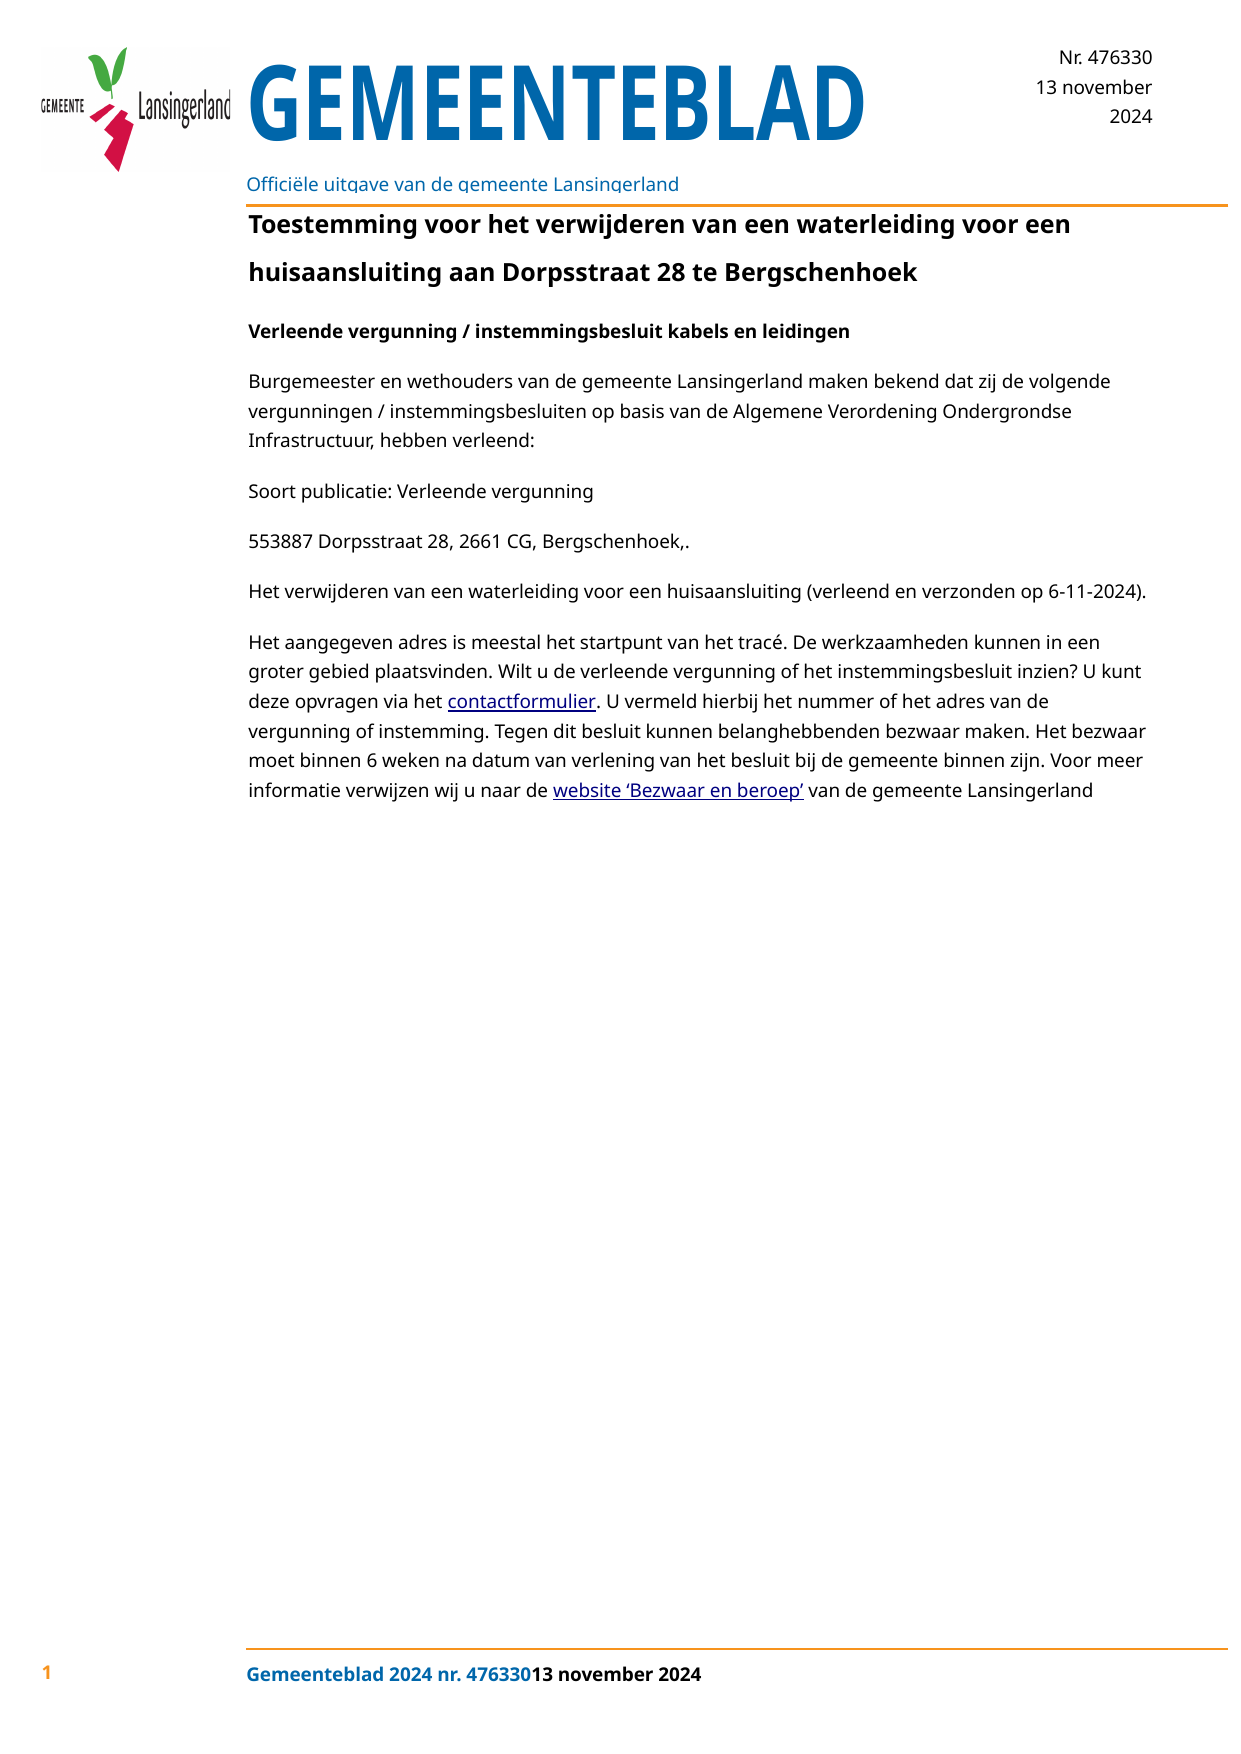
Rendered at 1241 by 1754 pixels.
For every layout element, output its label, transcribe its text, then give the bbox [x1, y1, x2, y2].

text Verleende vergunning / instemmingsbesluit kabels en leidingen [248, 318, 1152, 344]
picture [41, 47, 231, 172]
text Het verwijderen van een waterleiding voor een huisaansluiting (verleend en verzonden op 6-11-2024). [248, 579, 1152, 604]
text Burgemeester en wethouders van de gemeente Lansingerland maken bekend dat zij de volgende vergunningen / instemmingsbesluiten op basis van de Algemene Verordening Ondergrondse Infrastructuur, hebben verleend: [248, 368, 1152, 453]
text Toestemming voor het verwijderen van een waterleiding voor een huisaansluiting aan Dorpsstraat 28 te Bergschenhoek [248, 207, 1152, 288]
text 553887 Dorpsstraat 28, 2661 CG, Bergschenhoek,. [248, 528, 1152, 554]
text Soort publicatie: Verleende vergunning [248, 478, 1152, 504]
text Het aangegeven adres is meestal het startpunt van het tracé. De werkzaamheden kunnen in een groter gebied plaatsvinden. Wilt u de verleende vergunning of het instemmingsbesluit inzien? U kunt deze opvragen via het contactformulier. U vermeld hierbij het nummer of het adres van de vergunning of instemming. Tegen dit besluit kunnen belanghebbenden bezwaar maken. Het bezwaar moet binnen 6 weken na datum van verlening van het besluit bij de gemeente binnen zijn. Voor meer informatie verwijzen wij u naar de website ‘Bezwaar en beroep’ van de gemeente Lansingerland [248, 629, 1152, 803]
